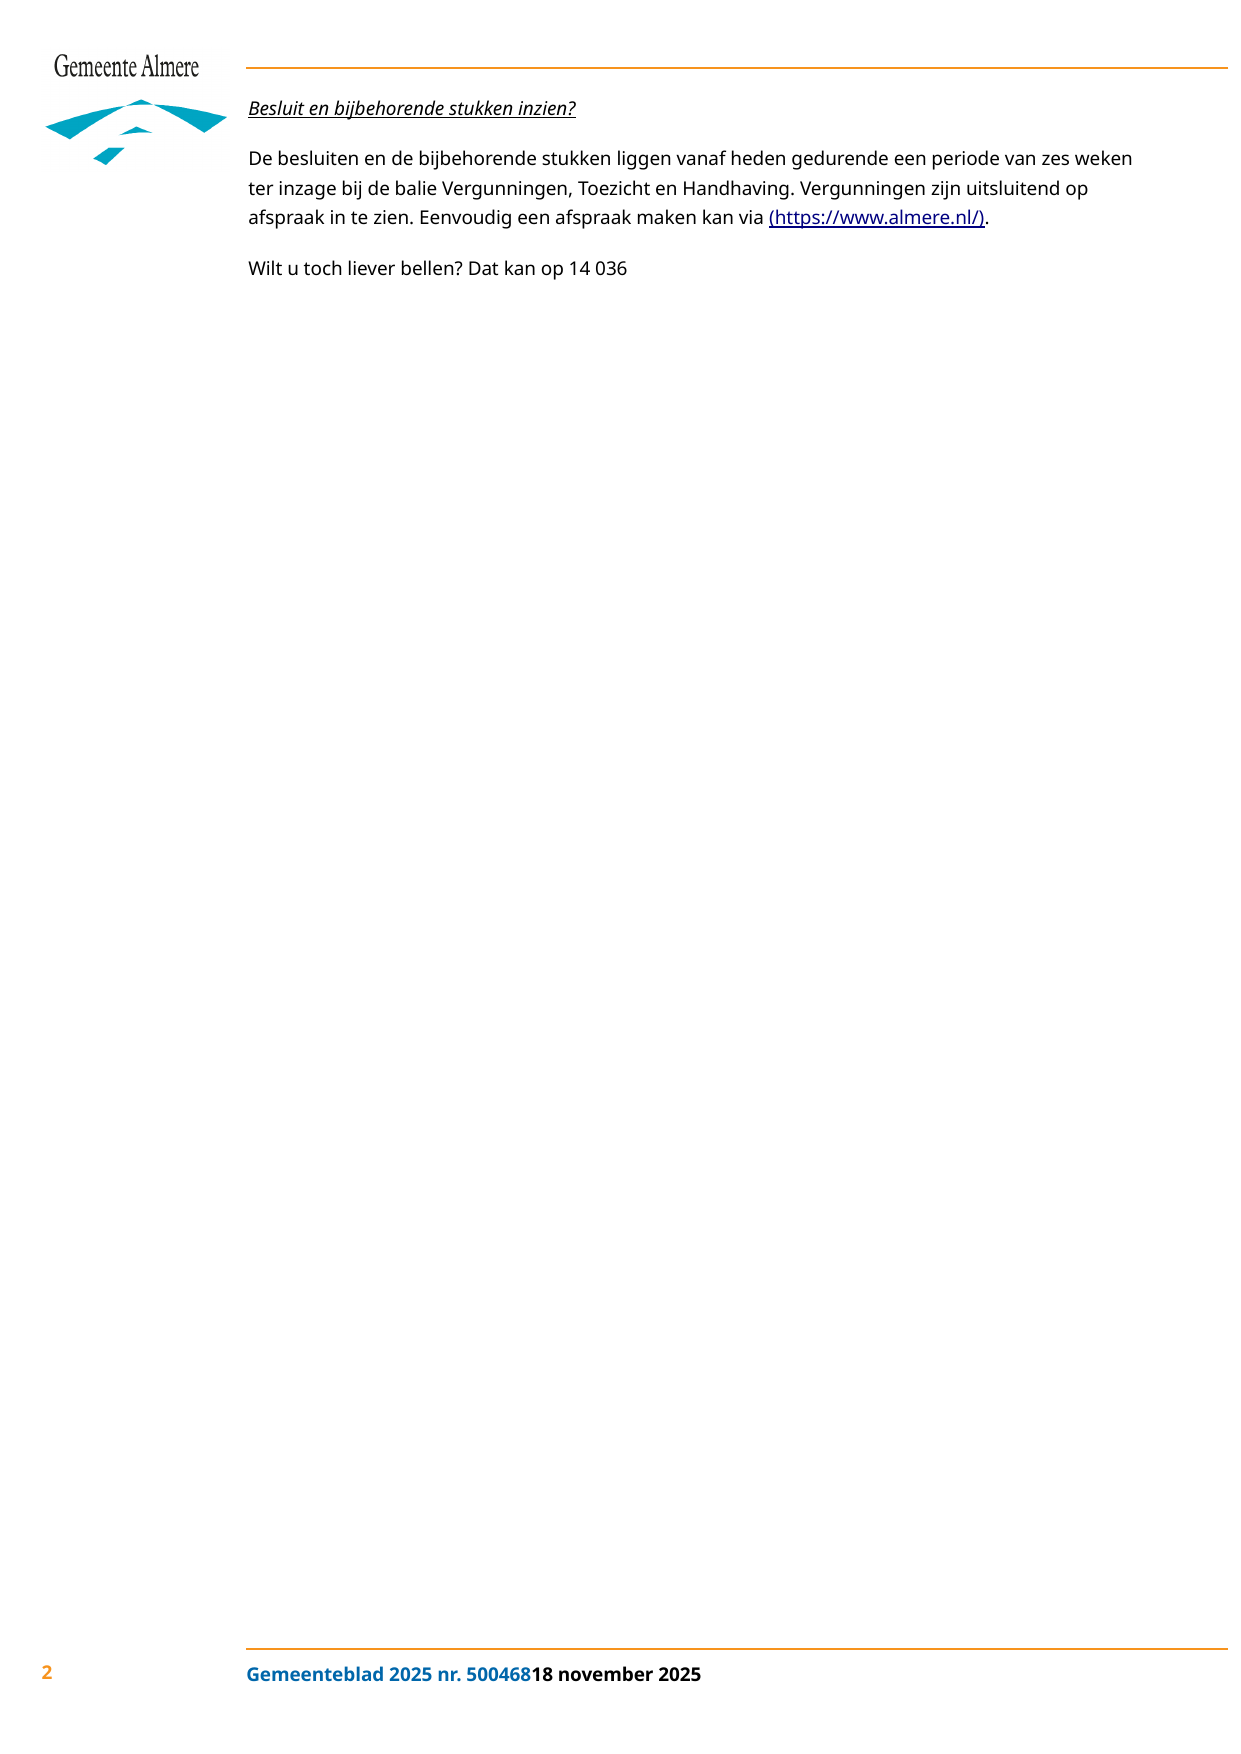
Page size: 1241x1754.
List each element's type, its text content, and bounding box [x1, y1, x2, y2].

text Besluit en bijbehorende stukken inzien? [248, 95, 1152, 121]
text De besluiten en de bijbehorende stukken liggen vanaf heden gedurende een periode van zes weken ter inzage bij de balie Vergunningen, Toezicht en Handhaving. Vergunningen zijn uitsluitend op afspraak in te zien. Eenvoudig een afspraak maken kan via (https://www.almere.nl/). [248, 145, 1152, 230]
picture [41, 47, 231, 172]
text Wilt u toch liever bellen? Dat kan op 14 036 [248, 255, 1152, 281]
